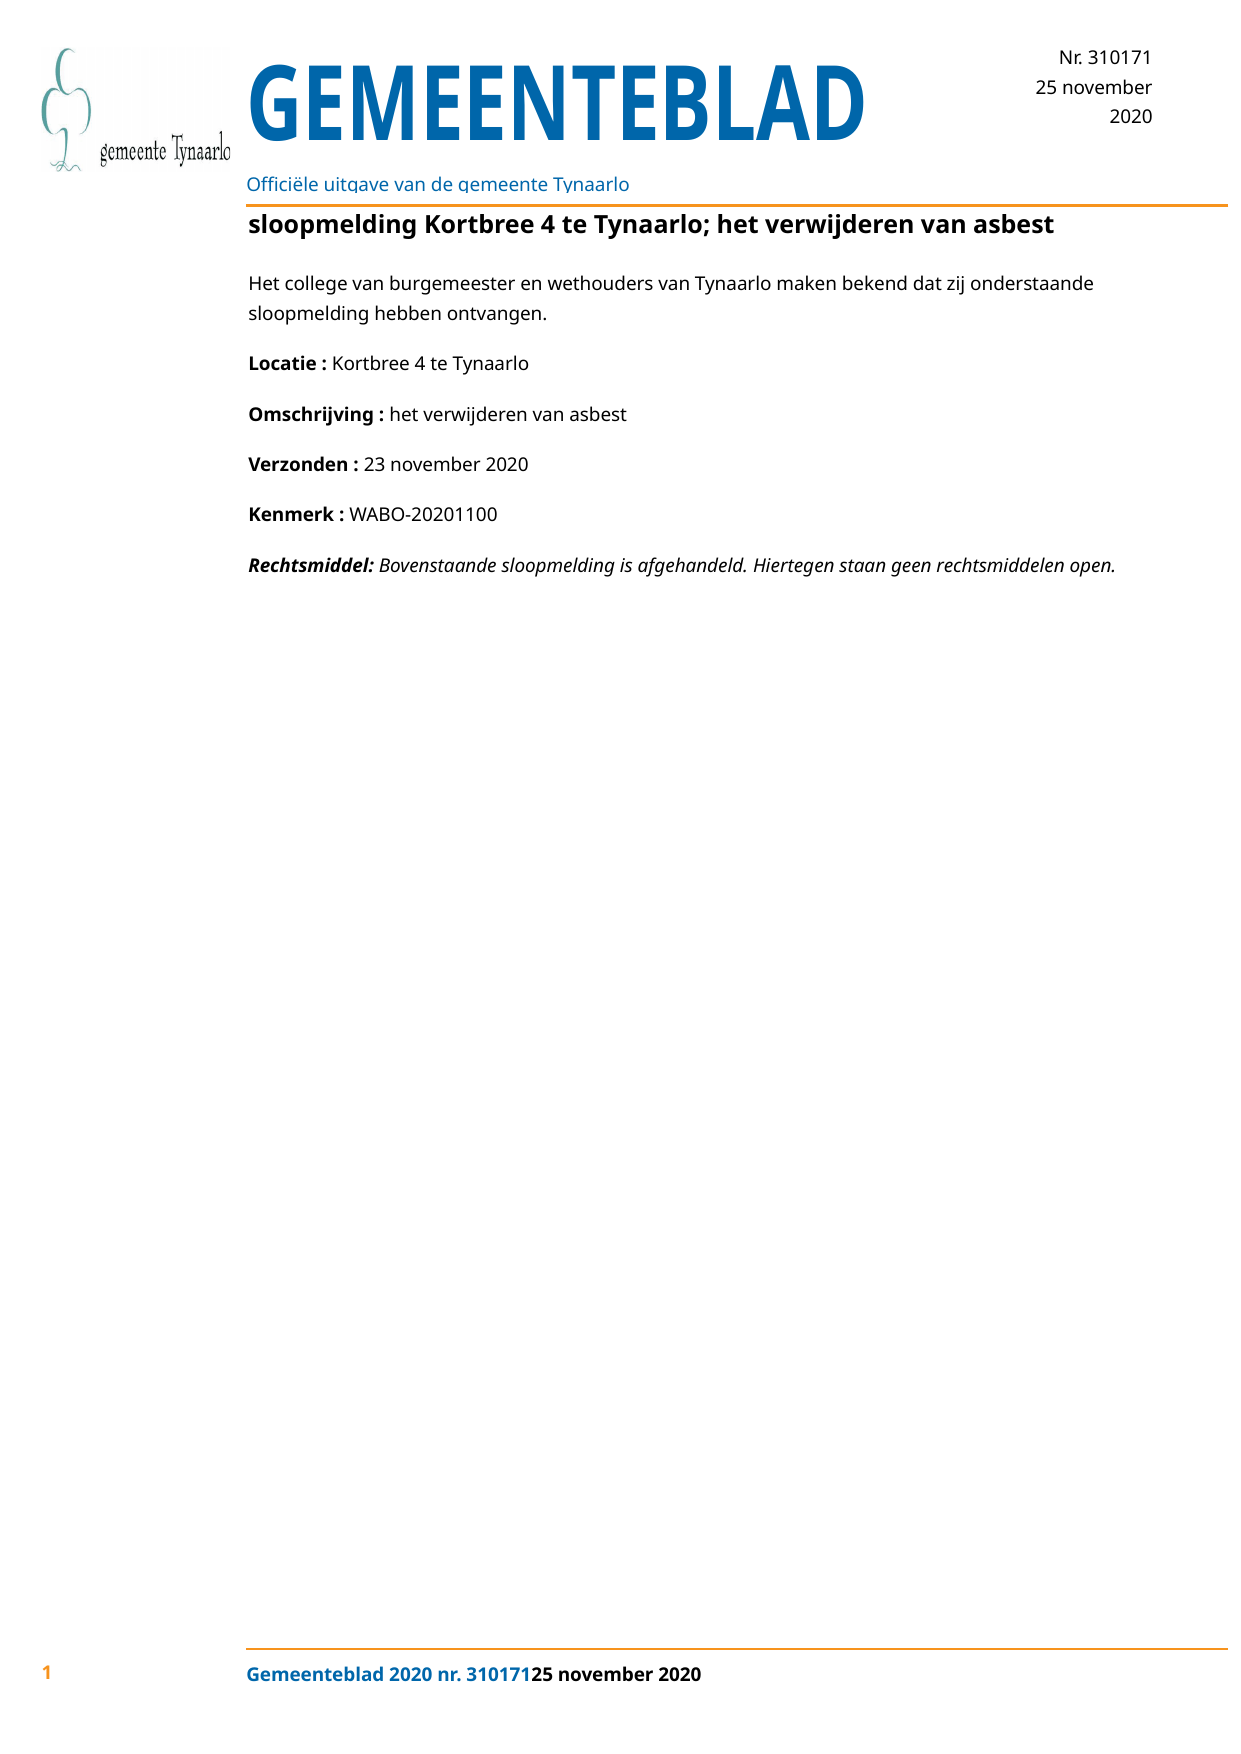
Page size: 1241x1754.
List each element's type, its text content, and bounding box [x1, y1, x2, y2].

picture [41, 47, 231, 172]
text sloopmelding Kortbree 4 te Tynaarlo; het verwijderen van asbest [248, 207, 1152, 241]
text Locatie : Kortbree 4 te Tynaarlo [248, 350, 1152, 376]
text Omschrijving : het verwijderen van asbest [248, 401, 1152, 426]
text Rechtsmiddel: Bovenstaande sloopmelding is afgehandeld. Hiertegen staan geen rechtsmiddelen open. [248, 552, 1152, 578]
text Het college van burgemeester en wethouders van Tynaarlo maken bekend dat zij onderstaande sloopmelding hebben ontvangen. [248, 270, 1152, 326]
text Kenmerk : WABO-20201100 [248, 502, 1152, 527]
text Verzonden : 23 november 2020 [248, 451, 1152, 477]
